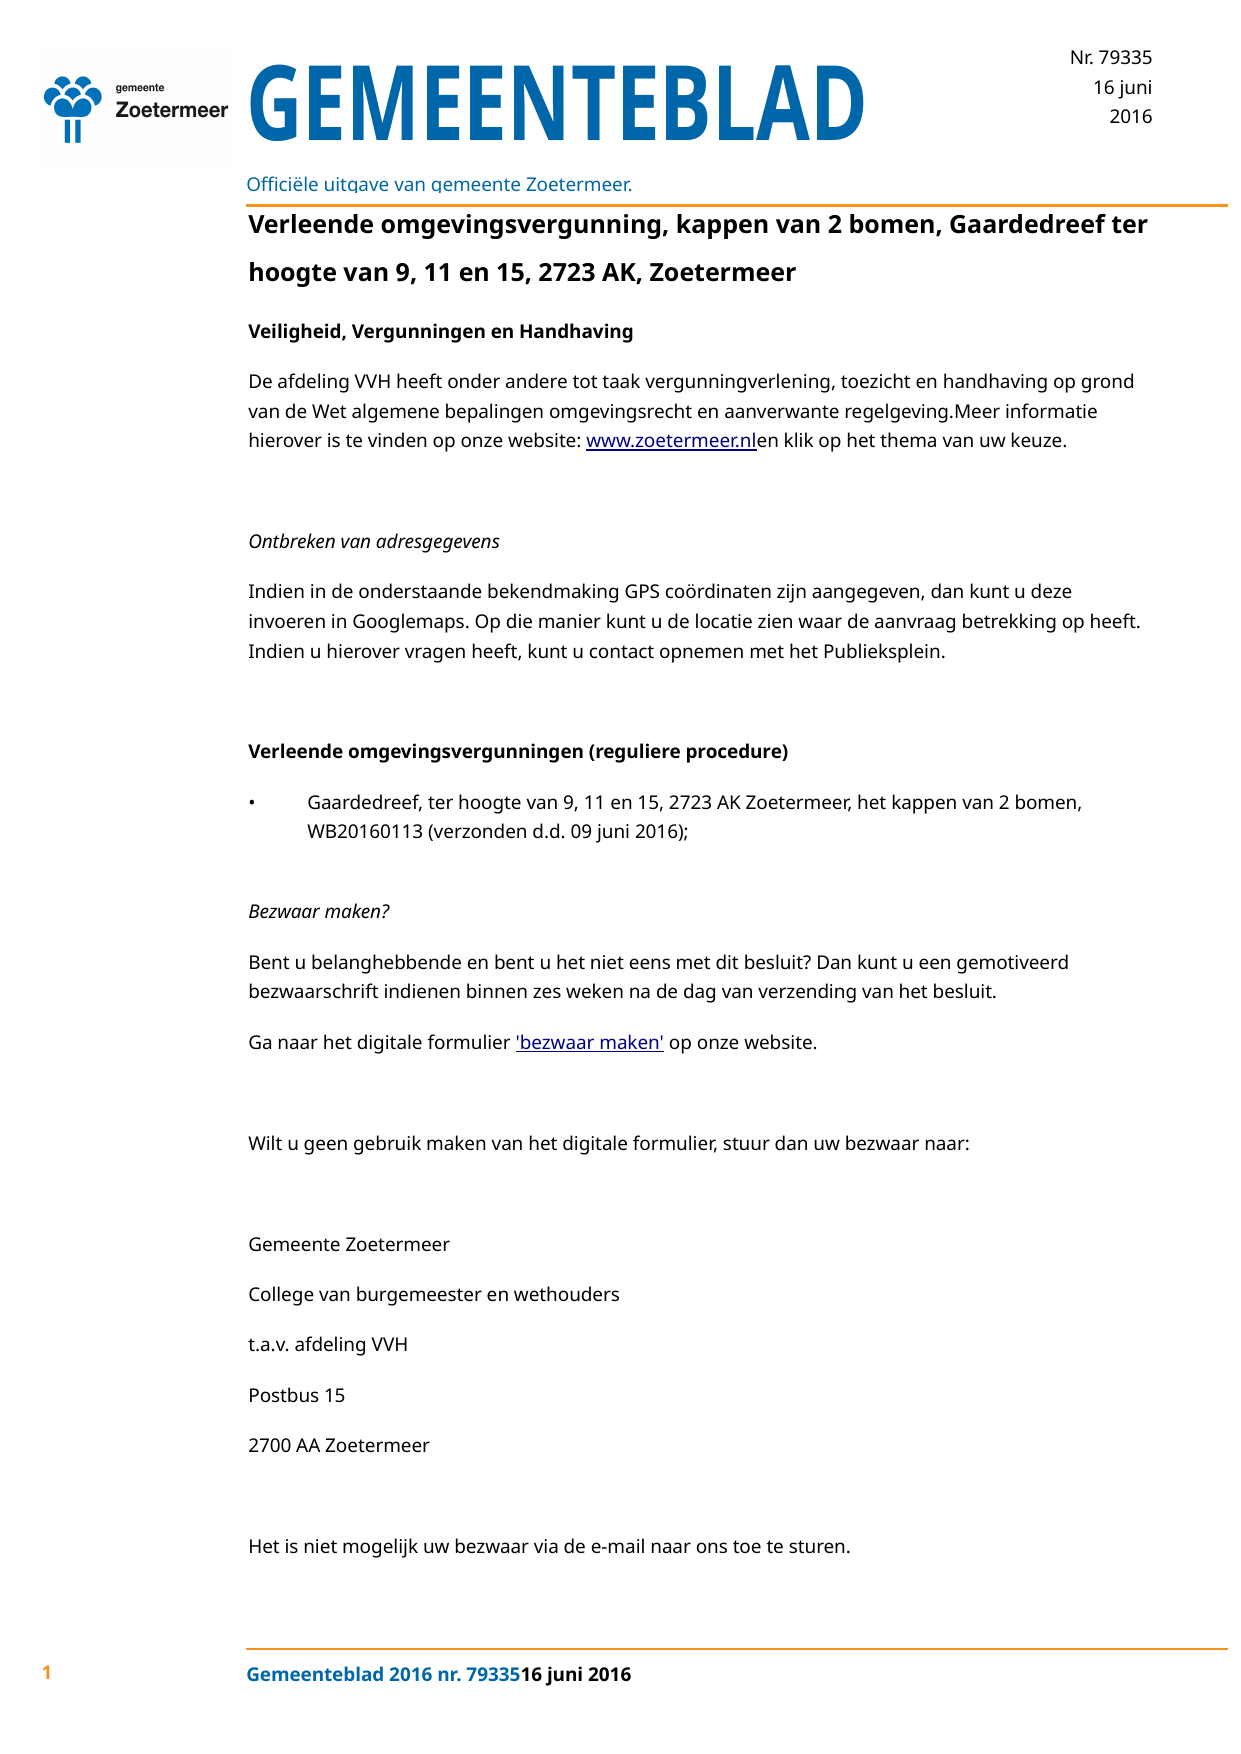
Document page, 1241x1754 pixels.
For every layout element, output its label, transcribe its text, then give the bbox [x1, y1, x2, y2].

text Wilt u geen gebruik maken van het digitale formulier, stuur dan uw bezwaar naar: [248, 1130, 1152, 1156]
list Gaardedreef, ter hoogte van 9, 11 en 15, 2723 AK Zoetermeer, het kappen van 2 bomen, WB20160113 (verzonden d.d. 09 juni 2016); [248, 789, 1152, 844]
text t.a.v. afdeling VVH [248, 1332, 1152, 1357]
text Gemeente Zoetermeer [248, 1231, 1152, 1257]
text Indien in de onderstaande bekendmaking GPS coördinaten zijn aangegeven, dan kunt u deze invoeren in Googlemaps. Op die manier kunt u de locatie zien waar de aanvraag betrekking op heeft. Indien u hierover vragen heeft, kunt u contact opnemen met het Publieksplein. [248, 579, 1152, 664]
text Ga naar het digitale formulier 'bezwaar maken' op onze website. [248, 1029, 1152, 1055]
text 2700 AA Zoetermeer [248, 1432, 1152, 1458]
text Ontbreken van adresgegevens [248, 528, 1152, 554]
text Het is niet mogelijk uw bezwaar via de e-mail naar ons toe te sturen. [248, 1533, 1152, 1559]
text Postbus 15 [248, 1382, 1152, 1408]
text College van burgemeester en wethouders [248, 1281, 1152, 1307]
picture [41, 47, 231, 172]
text Verleende omgevingsvergunning, kappen van 2 bomen, Gaardedreef ter hoogte van 9, 11 en 15, 2723 AK, Zoetermeer [248, 207, 1152, 288]
text Verleende omgevingsvergunningen (reguliere procedure) [248, 739, 1152, 764]
text De afdeling VVH heeft onder andere tot taak vergunningverlening, toezicht en handhaving op grond van de Wet algemene bepalingen omgevingsrecht en aanverwante regelgeving.Meer informatie hierover is te vinden op onze website: www.zoetermeer.nlen klik op het thema van uw keuze. [248, 368, 1152, 453]
text Veiligheid, Vergunningen en Handhaving [248, 318, 1152, 344]
text Bezwaar maken? [248, 899, 1152, 924]
text Bent u belanghebbende en bent u het niet eens met dit besluit? Dan kunt u een gemotiveerd bezwaarschrift indienen binnen zes weken na de dag van verzending van het besluit. [248, 949, 1152, 1004]
